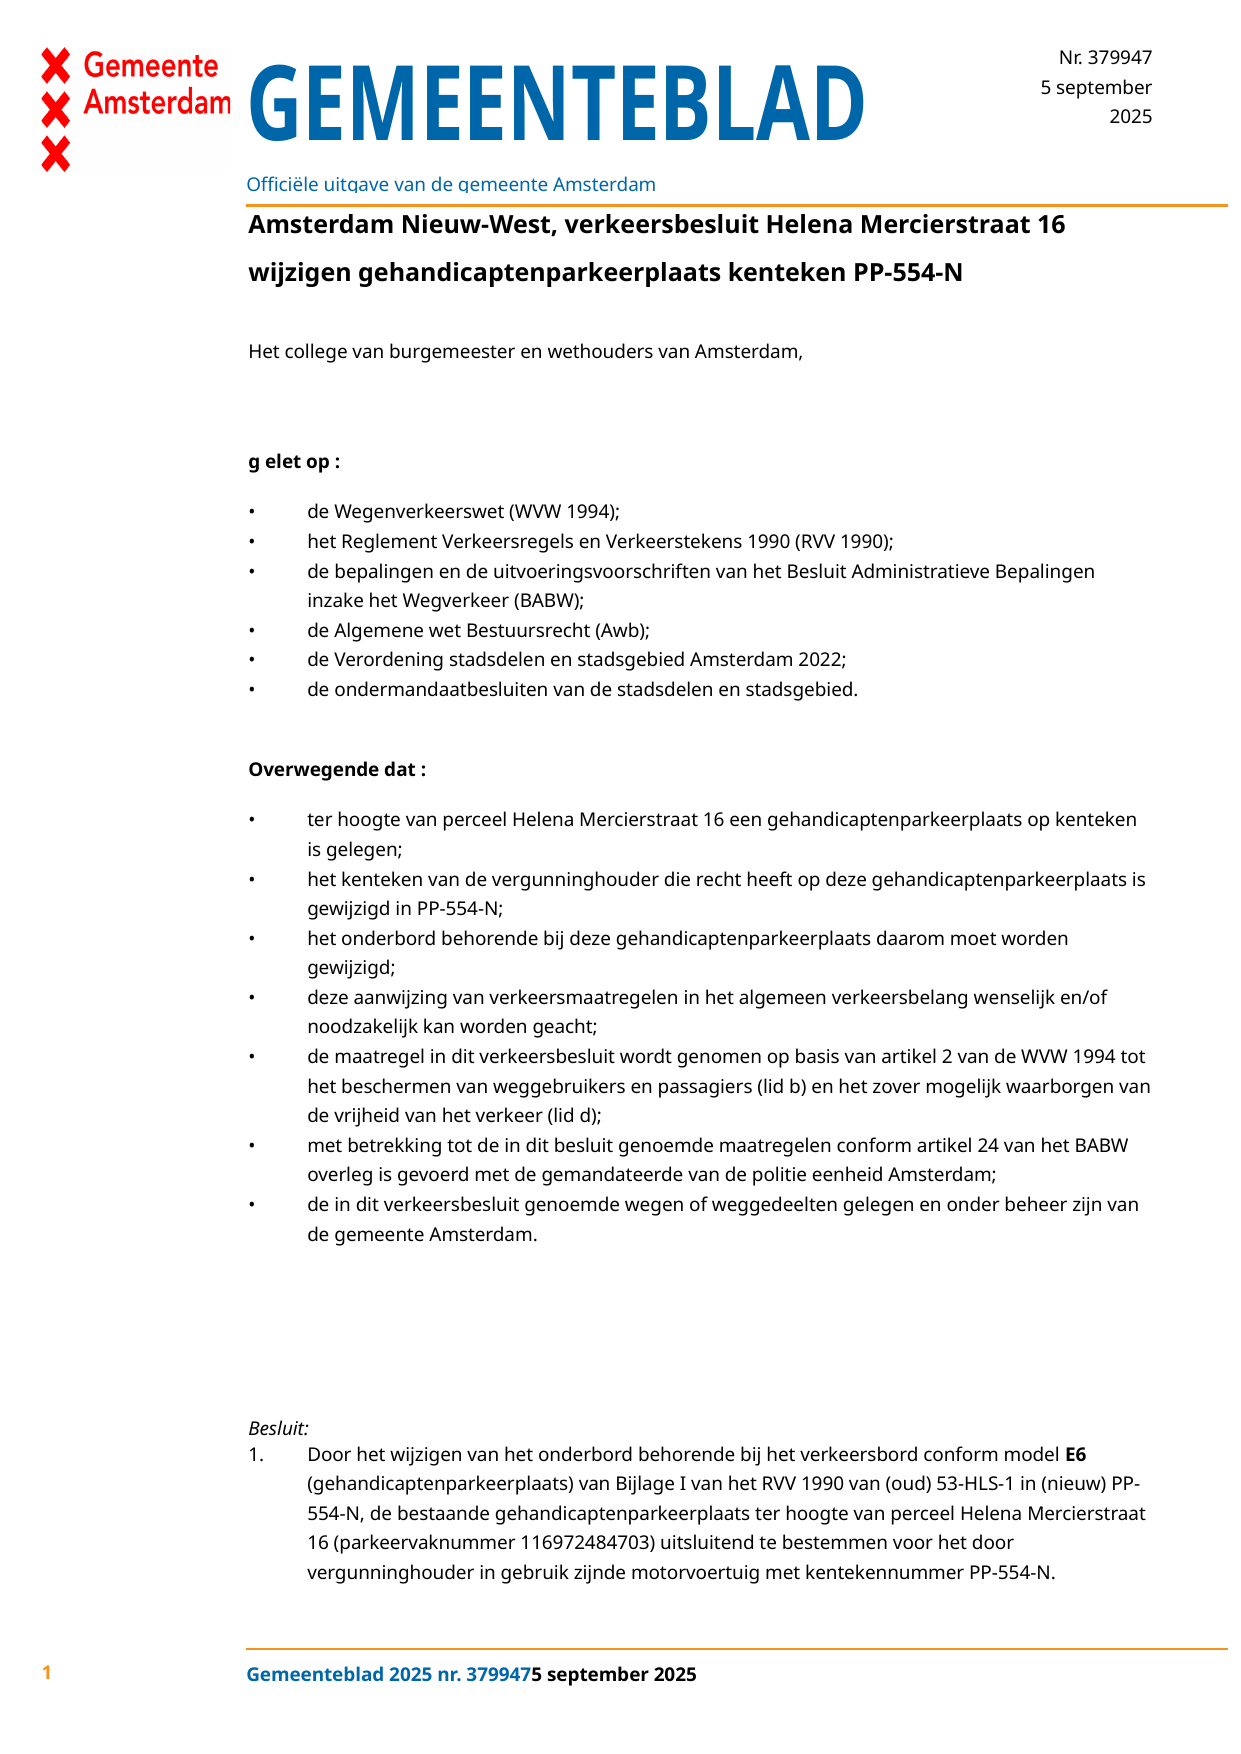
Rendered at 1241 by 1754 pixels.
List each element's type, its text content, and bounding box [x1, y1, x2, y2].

list Door het wijzigen van het onderbord behorende bij het verkeersbord conform model E6 (gehandicaptenparkeerplaats) van Bijlage I van het RVV 1990 van (oud) 53-HLS-1 in (nieuw) PP-554-N, de bestaande gehandicaptenparkeerplaats ter hoogte van perceel Helena Mercierstraat 16 (parkeervaknummer 116972484703) uitsluitend te bestemmen voor het door vergunninghouder in gebruik zijnde motorvoertuig met kentekennummer PP-554-N. [248, 1441, 1152, 1585]
text Besluit: [248, 1415, 1152, 1441]
list deze aanwijzing van verkeersmaatregelen in het algemeen verkeersbelang wenselijk en/of noodzakelijk kan worden geacht; [248, 984, 1152, 1039]
list de in dit verkeersbesluit genoemde wegen of weggedeelten gelegen en onder beheer zijn van de gemeente Amsterdam. [248, 1191, 1152, 1246]
list met betrekking tot de in dit besluit genoemde maatregelen conform artikel 24 van het BABW overleg is gevoerd met de gemandateerde van de politie eenheid Amsterdam; [248, 1132, 1152, 1187]
text Het college van burgemeester en wethouders van Amsterdam, [248, 339, 1152, 364]
text Overwegende dat : [248, 756, 1152, 782]
list ter hoogte van perceel Helena Mercierstraat 16 een gehandicaptenparkeerplaats op kenteken is gelegen; [248, 807, 1152, 862]
text Amsterdam Nieuw-West, verkeersbesluit Helena Mercierstraat 16 wijzigen gehandicaptenparkeerplaats kenteken PP-554-N [248, 207, 1152, 288]
text g elet op : [248, 448, 1152, 474]
list het Reglement Verkeersregels en Verkeerstekens 1990 (RVV 1990); [248, 528, 1152, 554]
picture [41, 47, 231, 172]
list de Verordening stadsdelen en stadsgebied Amsterdam 2022; [248, 647, 1152, 672]
list de maatregel in dit verkeersbesluit wordt genomen op basis van artikel 2 van de WVW 1994 tot het beschermen van weggebruikers en passagiers (lid b) en het zover mogelijk waarborgen van de vrijheid van het verkeer (lid d); [248, 1043, 1152, 1128]
list de Algemene wet Bestuursrecht (Awb); [248, 617, 1152, 643]
list het onderbord behorende bij deze gehandicaptenparkeerplaats daarom moet worden gewijzigd; [248, 925, 1152, 980]
list de ondermandaatbesluiten van de stadsdelen en stadsgebied. [248, 676, 1152, 702]
list de bepalingen en de uitvoeringsvoorschriften van het Besluit Administratieve Bepalingen inzake het Wegverkeer (BABW); [248, 558, 1152, 613]
list het kenteken van de vergunninghouder die recht heeft op deze gehandicaptenparkeerplaats is gewijzigd in PP-554-N; [248, 866, 1152, 921]
list de Wegenverkeerswet (WVW 1994); [248, 499, 1152, 524]
